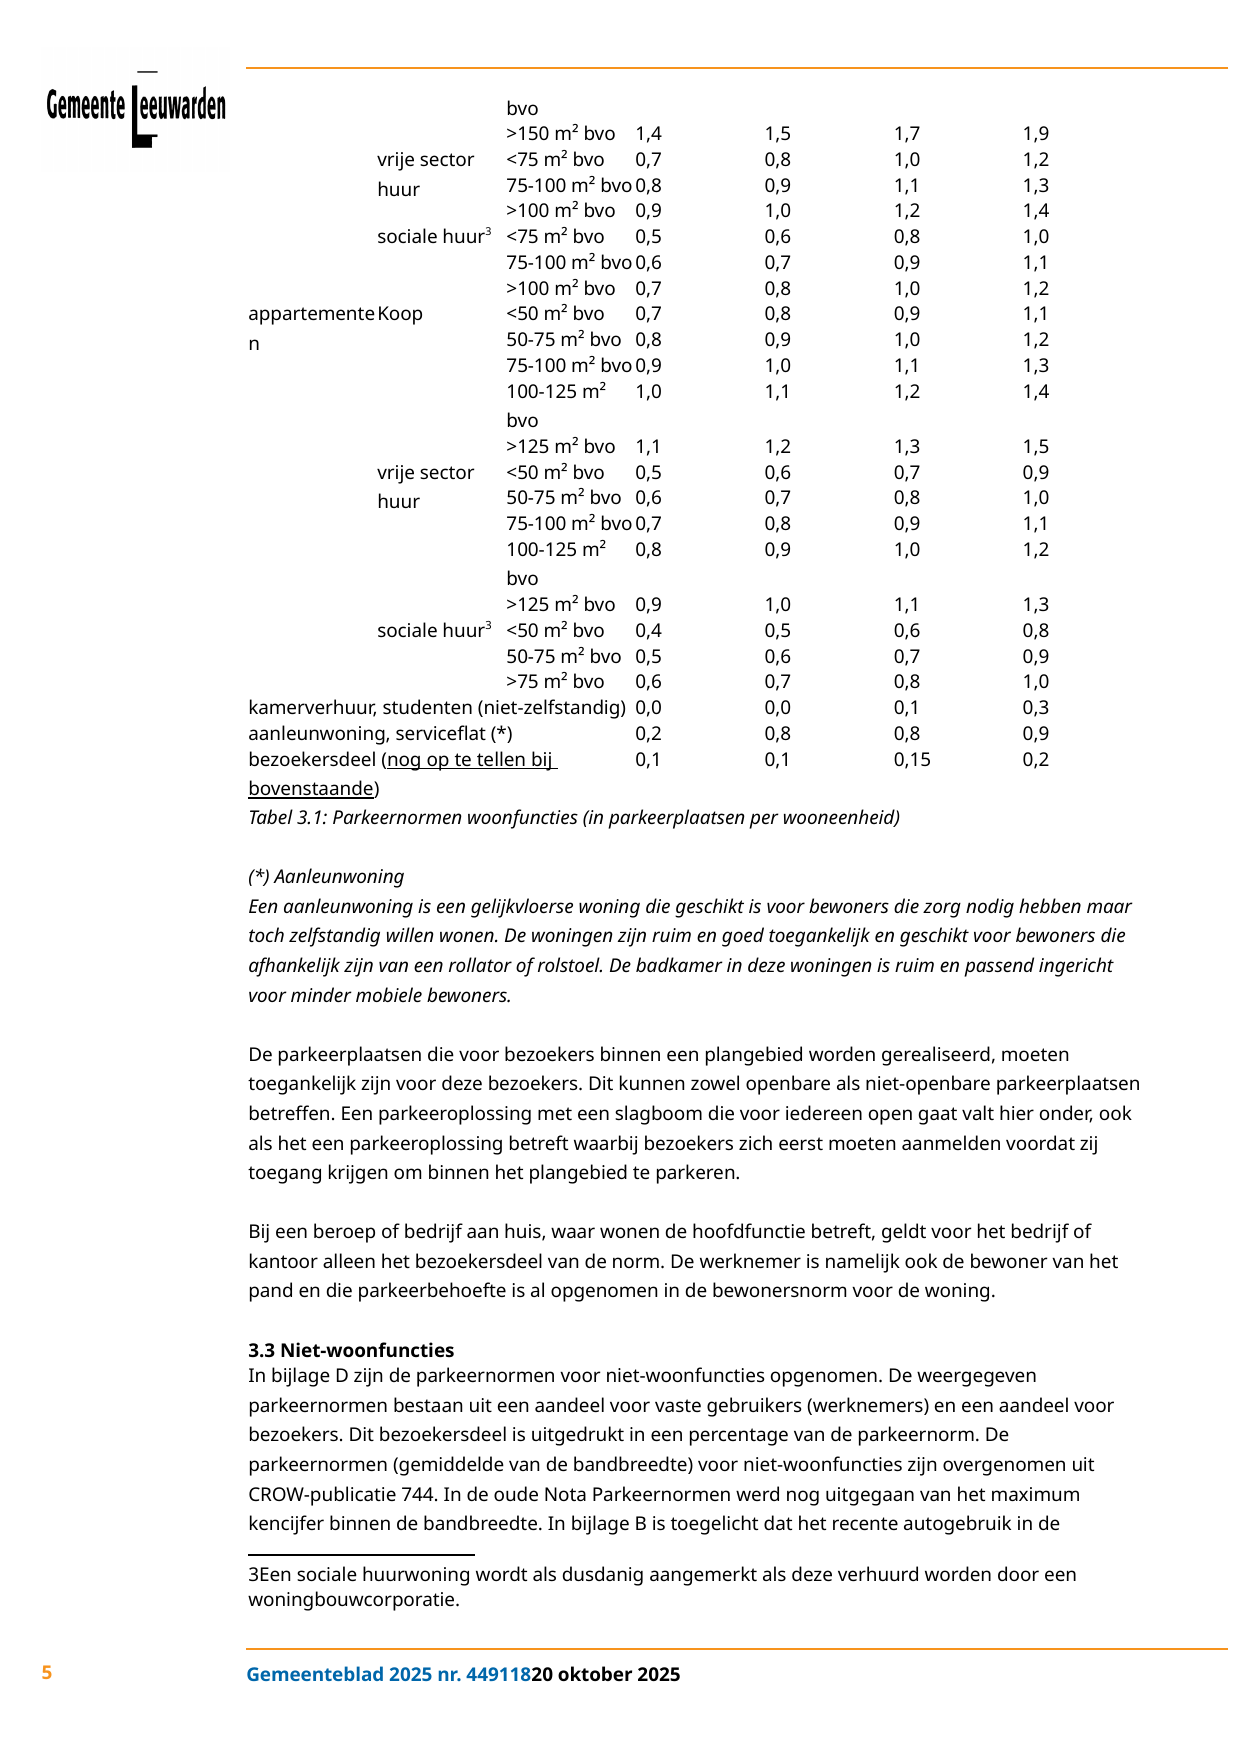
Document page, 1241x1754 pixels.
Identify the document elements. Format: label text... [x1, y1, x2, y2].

table_cell 1,0 [764, 352, 893, 378]
table_cell 1,0 [894, 326, 1022, 352]
table_cell 0,7 [894, 459, 1022, 484]
table_cell 0,2 [635, 720, 764, 746]
table_cell 0,6 [635, 249, 764, 275]
table_cell 0,8 [764, 146, 893, 172]
table_cell 100-125 m² bvo [506, 536, 635, 591]
table_cell >100 m² bvo [506, 198, 635, 223]
table_cell 1,1 [1023, 301, 1152, 326]
table_cell 0,8 [1023, 617, 1152, 643]
table_cell 1,1 [894, 172, 1022, 198]
table_cell 0,1 [635, 746, 764, 801]
table_cell 0,8 [894, 669, 1022, 694]
text 3.3 Niet-woonfuncties [248, 1337, 1152, 1362]
table_cell [635, 95, 764, 121]
table_cell 0,4 [635, 617, 764, 643]
table_cell 75-100 m² bvo [506, 352, 635, 378]
table_cell 0,9 [894, 301, 1022, 326]
table_cell 1,0 [1023, 669, 1152, 694]
table_cell 1,1 [635, 433, 764, 459]
text De parkeerplaatsen die voor bezoekers binnen een plangebied worden gerealiseerd, moeten toegankelijk zijn voor deze bezoekers. Dit kunnen zowel openbare als niet-openbare parkeerplaatsen betreffen. Een parkeeroplossing met een slagboom die voor iedereen open gaat valt hier onder, ook als het een parkeeroplossing betreft waarbij bezoekers zich eerst moeten aanmelden voordat zij toegang krijgen om binnen het plangebied te parkeren. [248, 1041, 1152, 1185]
picture [41, 47, 231, 172]
table_cell [377, 95, 506, 146]
table_cell 0,7 [764, 249, 893, 275]
table_cell <50 m² bvo [506, 301, 635, 326]
table_cell 0,8 [894, 485, 1022, 510]
table_cell 0,7 [635, 510, 764, 536]
text Bij een beroep of bedrijf aan huis, waar wonen de hoofdfunctie betreft, geldt voor het bedrijf of kantoor alleen het bezoekersdeel van de norm. De werknemer is namelijk ook de bewoner van het pand en die parkeerbehoefte is al opgenomen in de bewonersnorm voor de woning. [248, 1218, 1152, 1303]
table_cell 0,1 [894, 694, 1022, 720]
table_cell 0,7 [635, 301, 764, 326]
table_cell 0,8 [764, 510, 893, 536]
table_cell [764, 95, 893, 121]
table_cell 0,0 [635, 694, 764, 720]
table_cell sociale huur3 [377, 617, 506, 694]
table_cell 0,15 [894, 746, 1022, 801]
table_cell 1,1 [1023, 249, 1152, 275]
table_cell <50 m² bvo [506, 459, 635, 484]
table_cell >100 m² bvo [506, 275, 635, 301]
table_cell 0,3 [1023, 694, 1152, 720]
table_cell 1,4 [1023, 198, 1152, 223]
table_cell 0,2 [1023, 746, 1152, 801]
table_cell 0,6 [764, 459, 893, 484]
table_cell 1,3 [1023, 591, 1152, 617]
table_cell 1,0 [894, 275, 1022, 301]
table_cell 0,6 [635, 669, 764, 694]
table_cell 0,7 [894, 643, 1022, 668]
table_cell 1,4 [635, 121, 764, 146]
table_cell Koop [377, 301, 506, 459]
table_cell 1,2 [1023, 146, 1152, 172]
table_cell 1,2 [764, 433, 893, 459]
table_cell 0,9 [764, 536, 893, 591]
table_cell <50 m² bvo [506, 617, 635, 643]
table_cell 50-75 m² bvo [506, 485, 635, 510]
table_cell 1,3 [1023, 352, 1152, 378]
table_cell 0,8 [894, 720, 1022, 746]
table_cell aanleunwoning, serviceflat (*) [248, 720, 635, 746]
table_cell 0,7 [764, 669, 893, 694]
table_cell bvo [506, 95, 635, 121]
table_cell 0,8 [635, 172, 764, 198]
table_cell sociale huur [377, 224, 506, 301]
table_cell vrije sector huur [377, 146, 506, 223]
table_cell 0,9 [635, 591, 764, 617]
table_cell >75 m² bvo [506, 669, 635, 694]
table_cell 1,1 [764, 378, 893, 433]
table_cell 0,7 [635, 146, 764, 172]
table_cell 0,8 [635, 326, 764, 352]
table_cell 1,1 [1023, 510, 1152, 536]
table_cell 1,2 [1023, 275, 1152, 301]
table_cell 0,6 [764, 643, 893, 668]
table_cell 1,9 [1023, 121, 1152, 146]
table_cell 0,7 [635, 275, 764, 301]
table_cell 1,0 [894, 536, 1022, 591]
text (*) Aanleunwoning [248, 863, 1152, 889]
table_cell 1,2 [1023, 326, 1152, 352]
table_cell 0,9 [635, 352, 764, 378]
table_cell kamerverhuur, studenten (niet-zelfstandig) [248, 694, 635, 720]
table_cell 0,7 [764, 485, 893, 510]
table_cell <75 m² bvo [506, 146, 635, 172]
table_cell 0,9 [1023, 643, 1152, 668]
table_cell >125 m² bvo [506, 433, 635, 459]
table_cell 1,1 [894, 591, 1022, 617]
table_cell 1,3 [1023, 172, 1152, 198]
table_cell 0,9 [894, 249, 1022, 275]
table_cell 1,4 [1023, 378, 1152, 433]
table_cell 1,2 [1023, 536, 1152, 591]
table_cell 0,0 [764, 694, 893, 720]
table_cell 0,1 [764, 746, 893, 801]
table_cell 0,6 [635, 485, 764, 510]
table_cell bezoekersdeel (nog op te tellen bij bovenstaande) [248, 746, 635, 801]
table_cell 1,2 [894, 378, 1022, 433]
table_cell 0,8 [894, 224, 1022, 249]
table_cell 1,0 [894, 146, 1022, 172]
table_cell 75-100 m² bvo [506, 172, 635, 198]
table_cell 0,8 [764, 275, 893, 301]
table_cell [1023, 95, 1152, 121]
table_cell 1,1 [894, 352, 1022, 378]
table_cell 0,9 [894, 510, 1022, 536]
table_cell 75-100 m² bvo [506, 510, 635, 536]
table_cell 0,5 [635, 224, 764, 249]
table_cell 1,0 [1023, 485, 1152, 510]
table_cell 0,9 [1023, 459, 1152, 484]
text Tabel 3.1: Parkeernormen woonfuncties (in parkeerplaatsen per wooneenheid) [248, 804, 1152, 830]
table_cell 0,8 [764, 301, 893, 326]
table_cell [248, 95, 377, 301]
table_cell 0,9 [764, 172, 893, 198]
table_cell >150 m² bvo [506, 121, 635, 146]
table_cell 50-75 m² bvo [506, 326, 635, 352]
table_cell appartementen [248, 301, 377, 694]
table_cell 1,5 [1023, 433, 1152, 459]
table_cell 100-125 m² bvo [506, 378, 635, 433]
table_cell >125 m² bvo [506, 591, 635, 617]
table_cell [894, 95, 1022, 121]
table_cell 1,0 [635, 378, 764, 433]
table_cell 0,9 [1023, 720, 1152, 746]
table_cell 0,6 [764, 224, 893, 249]
table_cell 0,5 [635, 643, 764, 668]
table_cell 1,0 [1023, 224, 1152, 249]
table_cell 0,8 [635, 536, 764, 591]
text Een aanleunwoning is een gelijkvloerse woning die geschikt is voor bewoners die zorg nodig hebben maar toch zelfstandig willen wonen. De woningen zijn ruim en goed toegankelijk en geschikt voor bewoners die afhankelijk zijn van een rollator of rolstoel. De badkamer in deze woningen is ruim en passend ingericht voor minder mobiele bewoners. [248, 893, 1152, 1007]
table_cell 1,5 [764, 121, 893, 146]
table_cell 0,9 [635, 198, 764, 223]
table_cell 0,5 [764, 617, 893, 643]
table_cell 1,0 [764, 591, 893, 617]
text In bijlage D zijn de parkeernormen voor niet-woonfuncties opgenomen. De weergegeven parkeernormen bestaan uit een aandeel voor vaste gebruikers (werknemers) en een aandeel voor bezoekers. Dit bezoekersdeel is uitgedrukt in een percentage van de parkeernorm. De parkeernormen (gemiddelde van de bandbreedte) voor niet-woonfuncties zijn overgenomen uit CROW-publicatie 744. In de oude Nota Parkeernormen werd nog uitgegaan van het maximum kencijfer binnen de bandbreedte. In bijlage B is toegelicht dat het recente autogebruik in de [248, 1362, 1152, 1536]
table_cell 0,8 [764, 720, 893, 746]
table_cell 0,6 [894, 617, 1022, 643]
table_cell <75 m² bvo [506, 224, 635, 249]
table_cell 75-100 m² bvo [506, 249, 635, 275]
table_cell 0,5 [635, 459, 764, 484]
table_cell 0,9 [764, 326, 893, 352]
table_cell 50-75 m² bvo [506, 643, 635, 668]
table_cell 1,2 [894, 198, 1022, 223]
table_cell 1,0 [764, 198, 893, 223]
table_cell 1,7 [894, 121, 1022, 146]
table_cell vrije sector huur [377, 459, 506, 617]
table_cell 1,3 [894, 433, 1022, 459]
